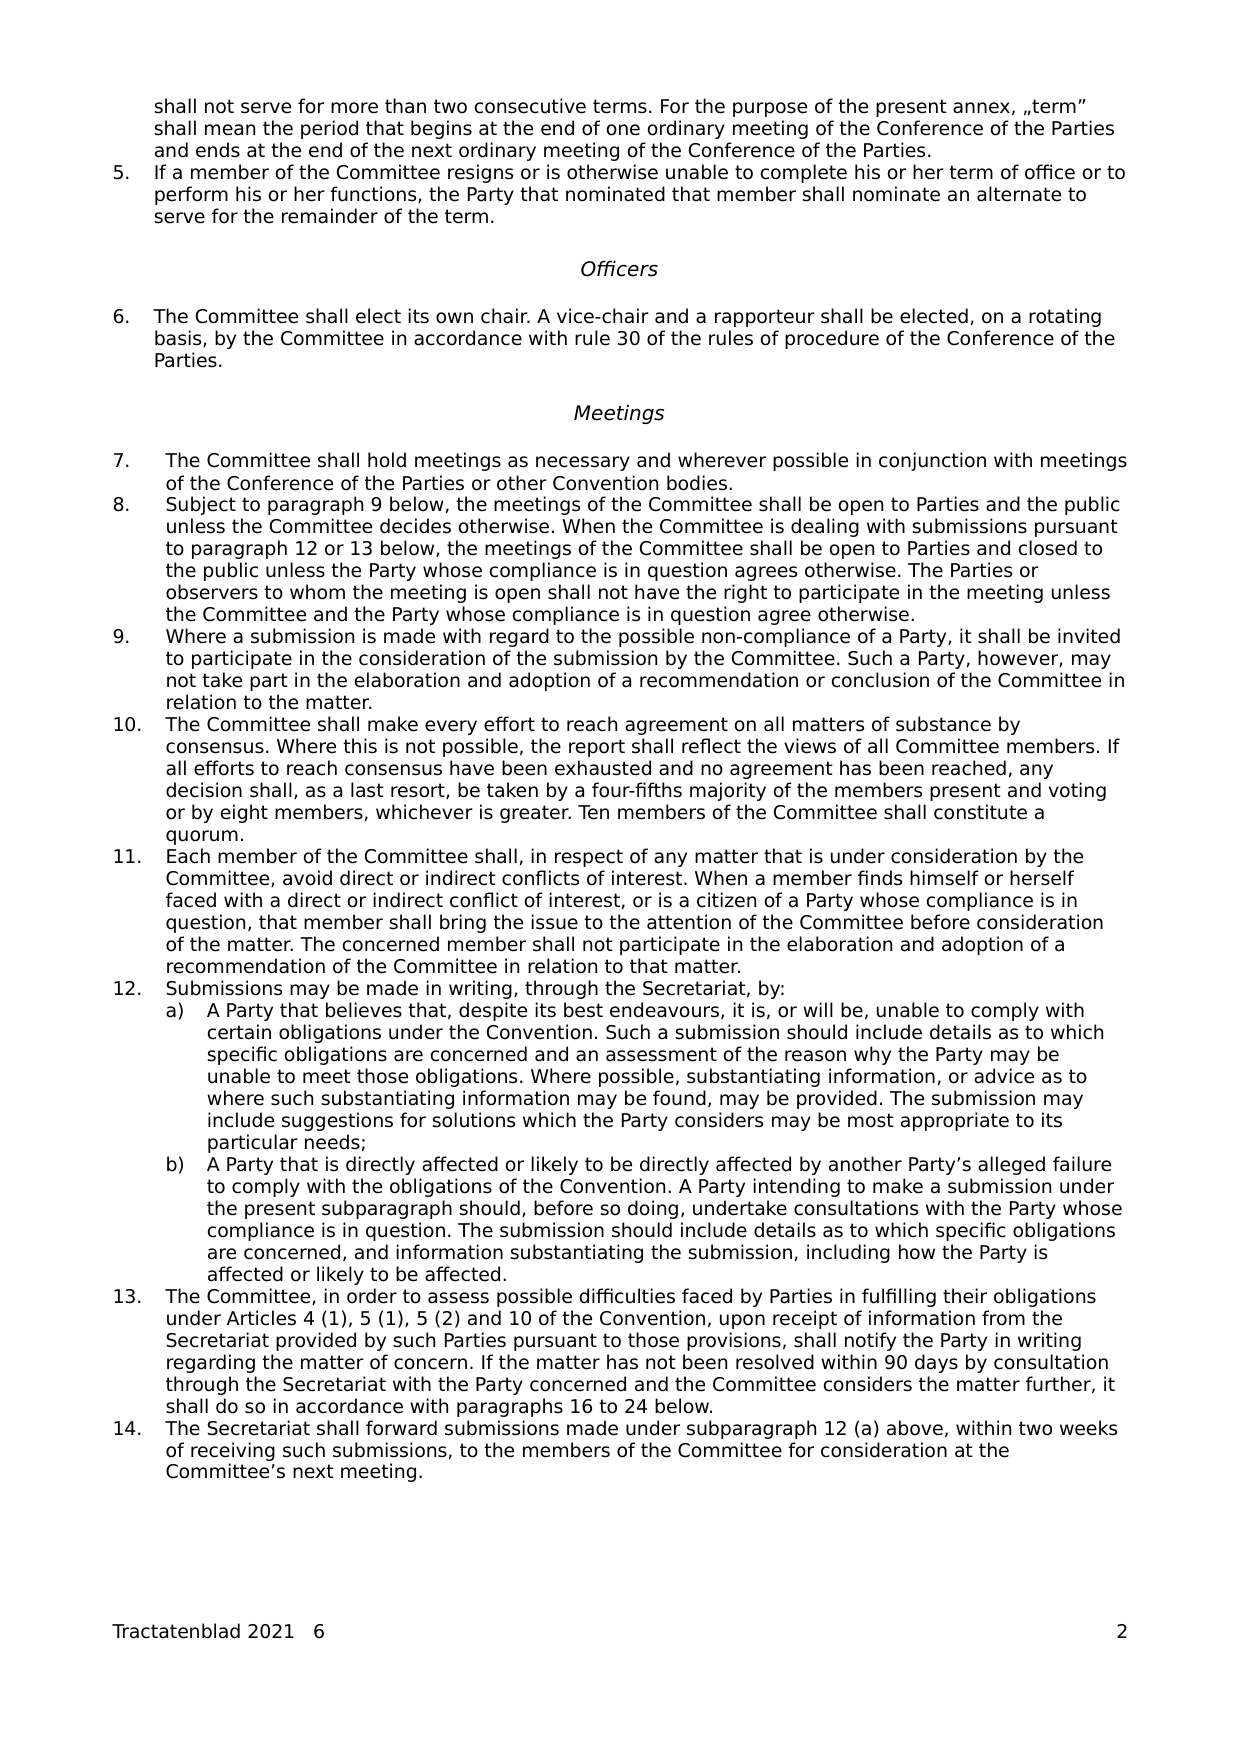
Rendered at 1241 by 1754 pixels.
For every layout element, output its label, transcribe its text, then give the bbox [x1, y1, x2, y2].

text 13. The Committee, in order to assess possible difficulties faced by Parties in fulfilling their obligations under Articles 4 (1), 5 (1), 5 (2) and 10 of the Convention, upon receipt of information from the Secretariat provided by such Parties pursuant to those provisions, shall notify the Party in writing regarding the matter of concern. If the matter has not been resolved within 90 days by consultation through the Secretariat with the Party concerned and the Committee considers the matter further, it shall do so in accordance with paragraphs 16 to 24 below. [112, 1286, 1128, 1417]
text 9. Where a submission is made with regard to the possible non-compliance of a Party, it shall be invited to participate in the consideration of the submission by the Committee. Such a Party, however, may not take part in the elaboration and adoption of a recommendation or conclusion of the Committee in relation to the matter. [112, 626, 1128, 714]
text a) A Party that believes that, despite its best endeavours, it is, or will be, unable to comply with certain obligations under the Convention. Such a submission should include details as to which specific obligations are concerned and an assessment of the reason why the Party may be unable to meet those obligations. Where possible, substantiating information, or advice as to where such substantiating information may be found, may be provided. The submission may include suggestions for solutions which the Party considers may be most appropriate to its particular needs; [165, 1000, 1128, 1154]
text 6. The Committee shall elect its own chair. A vice-chair and a rapporteur shall be elected, on a rotating basis, by the Committee in accordance with rule 30 of the rules of procedure of the Conference of the Parties. [112, 306, 1128, 372]
text 8. Subject to paragraph 9 below, the meetings of the Committee shall be open to Parties and the public unless the Committee decides otherwise. When the Committee is dealing with submissions pursuant to paragraph 12 or 13 below, the meetings of the Committee shall be open to Parties and closed to the public unless the Party whose compliance is in question agrees otherwise. The Parties or observers to whom the meeting is open shall not have the right to participate in the meeting unless the Committee and the Party whose compliance is in question agree otherwise. [112, 494, 1128, 626]
text 7. The Committee shall hold meetings as necessary and wherever possible in conjunction with meetings of the Conference of the Parties or other Convention bodies. [112, 450, 1128, 494]
text 5. If a member of the Committee resigns or is otherwise unable to complete his or her term of office or to perform his or her functions, the Party that nominated that member shall nominate an alternate to serve for the remainder of the term. [112, 162, 1128, 228]
subtitle Meetings [112, 402, 1128, 425]
text 10. The Committee shall make every effort to reach agreement on all matters of substance by consensus. Where this is not possible, the report shall reflect the views of all Committee members. If all efforts to reach consensus have been exhausted and no agreement has been reached, any decision shall, as a last resort, be taken by a four-fifths majority of the members present and voting or by eight members, whichever is greater. Ten members of the Committee shall constitute a quorum. [112, 714, 1128, 846]
subtitle Officers [112, 258, 1128, 281]
text 12. Submissions may be made in writing, through the Secretariat, by: [112, 978, 1128, 1000]
text 14. The Secretariat shall forward submissions made under subparagraph 12 (a) above, within two weeks of receiving such submissions, to the members of the Committee for consideration at the Committee’s next meeting. [112, 1417, 1128, 1483]
text shall not serve for more than two consecutive terms. For the purpose of the present annex, „term” shall mean the period that begins at the end of one ordinary meeting of the Conference of the Parties and ends at the end of the next ordinary meeting of the Conference of the Parties. [112, 96, 1128, 162]
text 11. Each member of the Committee shall, in respect of any matter that is under consideration by the Committee, avoid direct or indirect conflicts of interest. When a member finds himself or herself faced with a direct or indirect conflict of interest, or is a citizen of a Party whose compliance is in question, that member shall bring the issue to the attention of the Committee before consideration of the matter. The concerned member shall not participate in the elaboration and adoption of a recommendation of the Committee in relation to that matter. [112, 846, 1128, 978]
text b) A Party that is directly affected or likely to be directly affected by another Party’s alleged failure to comply with the obligations of the Convention. A Party intending to make a submission under the present subparagraph should, before so doing, undertake consultations with the Party whose compliance is in question. The submission should include details as to which specific obligations are concerned, and information substantiating the submission, including how the Party is affected or likely to be affected. [165, 1154, 1128, 1286]
